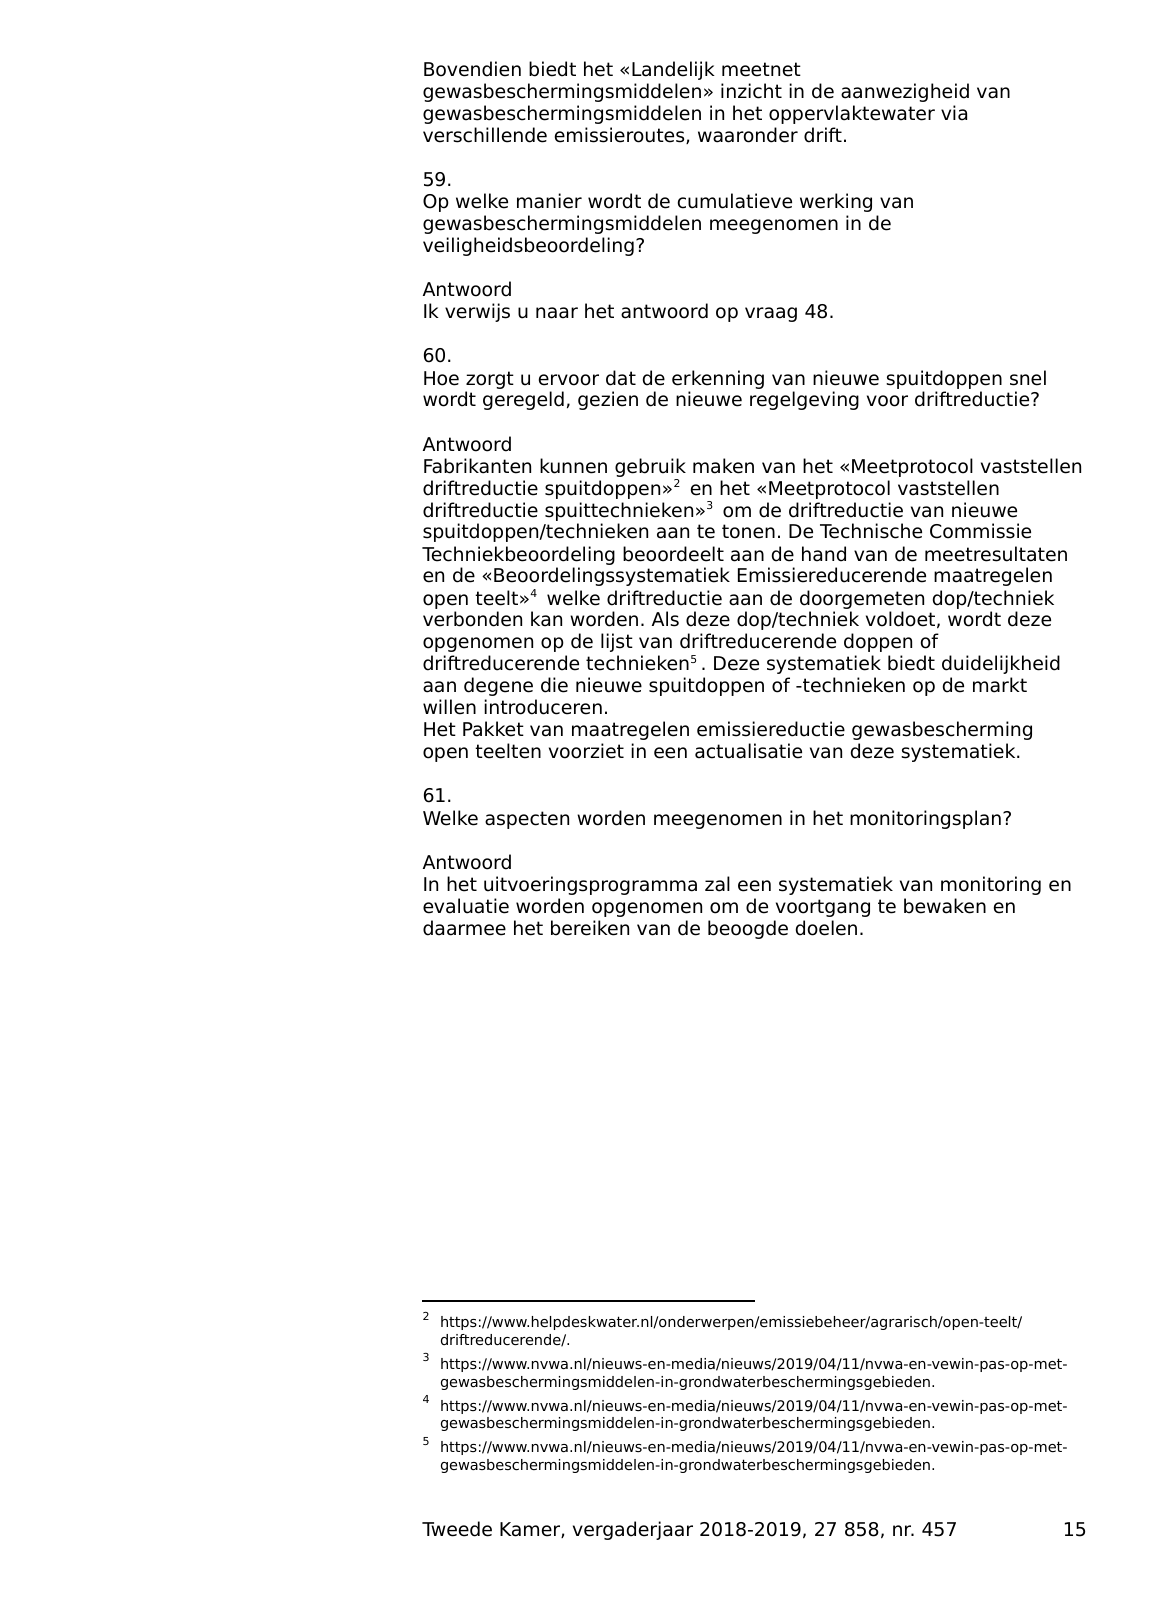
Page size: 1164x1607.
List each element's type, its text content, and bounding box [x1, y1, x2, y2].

text https://www.helpdeskwater.nl/onderwerpen/emissiebeheer/agrarisch/open-teelt/driftreducerende/. [422, 1310, 1087, 1349]
text Fabrikanten kunnen gebruik maken van het «Meetprotocol vaststellen driftreductie spuitdoppen» en het «Meetprotocol vaststellen driftreductie spuittechnieken» om de driftreductie van nieuwe spuitdoppen/technieken aan te tonen. De Technische Commissie Techniekbeoordeling beoordeelt aan de hand van de meetresultaten en de «Beoordelingssystematiek Emissiereducerende maatregelen open teelt» welke driftreductie aan de doorgemeten dop/techniek verbonden kan worden. Als deze dop/techniek voldoet, wordt deze opgenomen op de lijst van driftreducerende doppen of driftreducerende technieken. Deze systematiek biedt duidelijkheid aan degene die nieuwe spuitdoppen of -technieken op de markt willen introduceren. [422, 456, 1087, 719]
text Antwoord [422, 279, 1087, 301]
text Bovendien biedt het «Landelijk meetnet gewasbeschermingsmiddelen» inzicht in de aanwezigheid van gewasbeschermingsmiddelen in het oppervlaktewater via verschillende emissieroutes, waaronder drift. [422, 59, 1087, 147]
text In het uitvoeringsprogramma zal een systematiek van monitoring en evaluatie worden opgenomen om de voortgang te bewaken en daarmee het bereiken van de beoogde doelen. [422, 873, 1087, 939]
text https://www.nvwa.nl/nieuws-en-media/nieuws/2019/04/11/nvwa-en-vewin-pas-op-met-gewasbeschermingsmiddelen-in-grondwaterbeschermingsgebieden. [422, 1435, 1087, 1474]
text Het Pakket van maatregelen emissiereductie gewasbescherming open teelten voorziet in een actualisatie van deze systematiek. [422, 719, 1087, 763]
text 61. [422, 785, 1087, 807]
text Ik verwijs u naar het antwoord op vraag 48. [422, 301, 1087, 323]
text Antwoord [422, 852, 1087, 873]
text https://www.nvwa.nl/nieuws-en-media/nieuws/2019/04/11/nvwa-en-vewin-pas-op-met-gewasbeschermingsmiddelen-in-grondwaterbeschermingsgebieden. [422, 1393, 1087, 1432]
text Antwoord [422, 433, 1087, 456]
text Hoe zorgt u ervoor dat de erkenning van nieuwe spuitdoppen snel wordt geregeld, gezien de nieuwe regelgeving voor driftreductie? [422, 367, 1087, 411]
text 59. [422, 169, 1087, 191]
text https://www.nvwa.nl/nieuws-en-media/nieuws/2019/04/11/nvwa-en-vewin-pas-op-met-gewasbeschermingsmiddelen-in-grondwaterbeschermingsgebieden. [422, 1352, 1087, 1391]
text Welke aspecten worden meegenomen in het monitoringsplan? [422, 807, 1087, 829]
text 60. [422, 345, 1087, 367]
text Op welke manier wordt de cumulatieve werking van gewasbeschermingsmiddelen meegenomen in de veiligheidsbeoordeling? [422, 191, 1087, 257]
